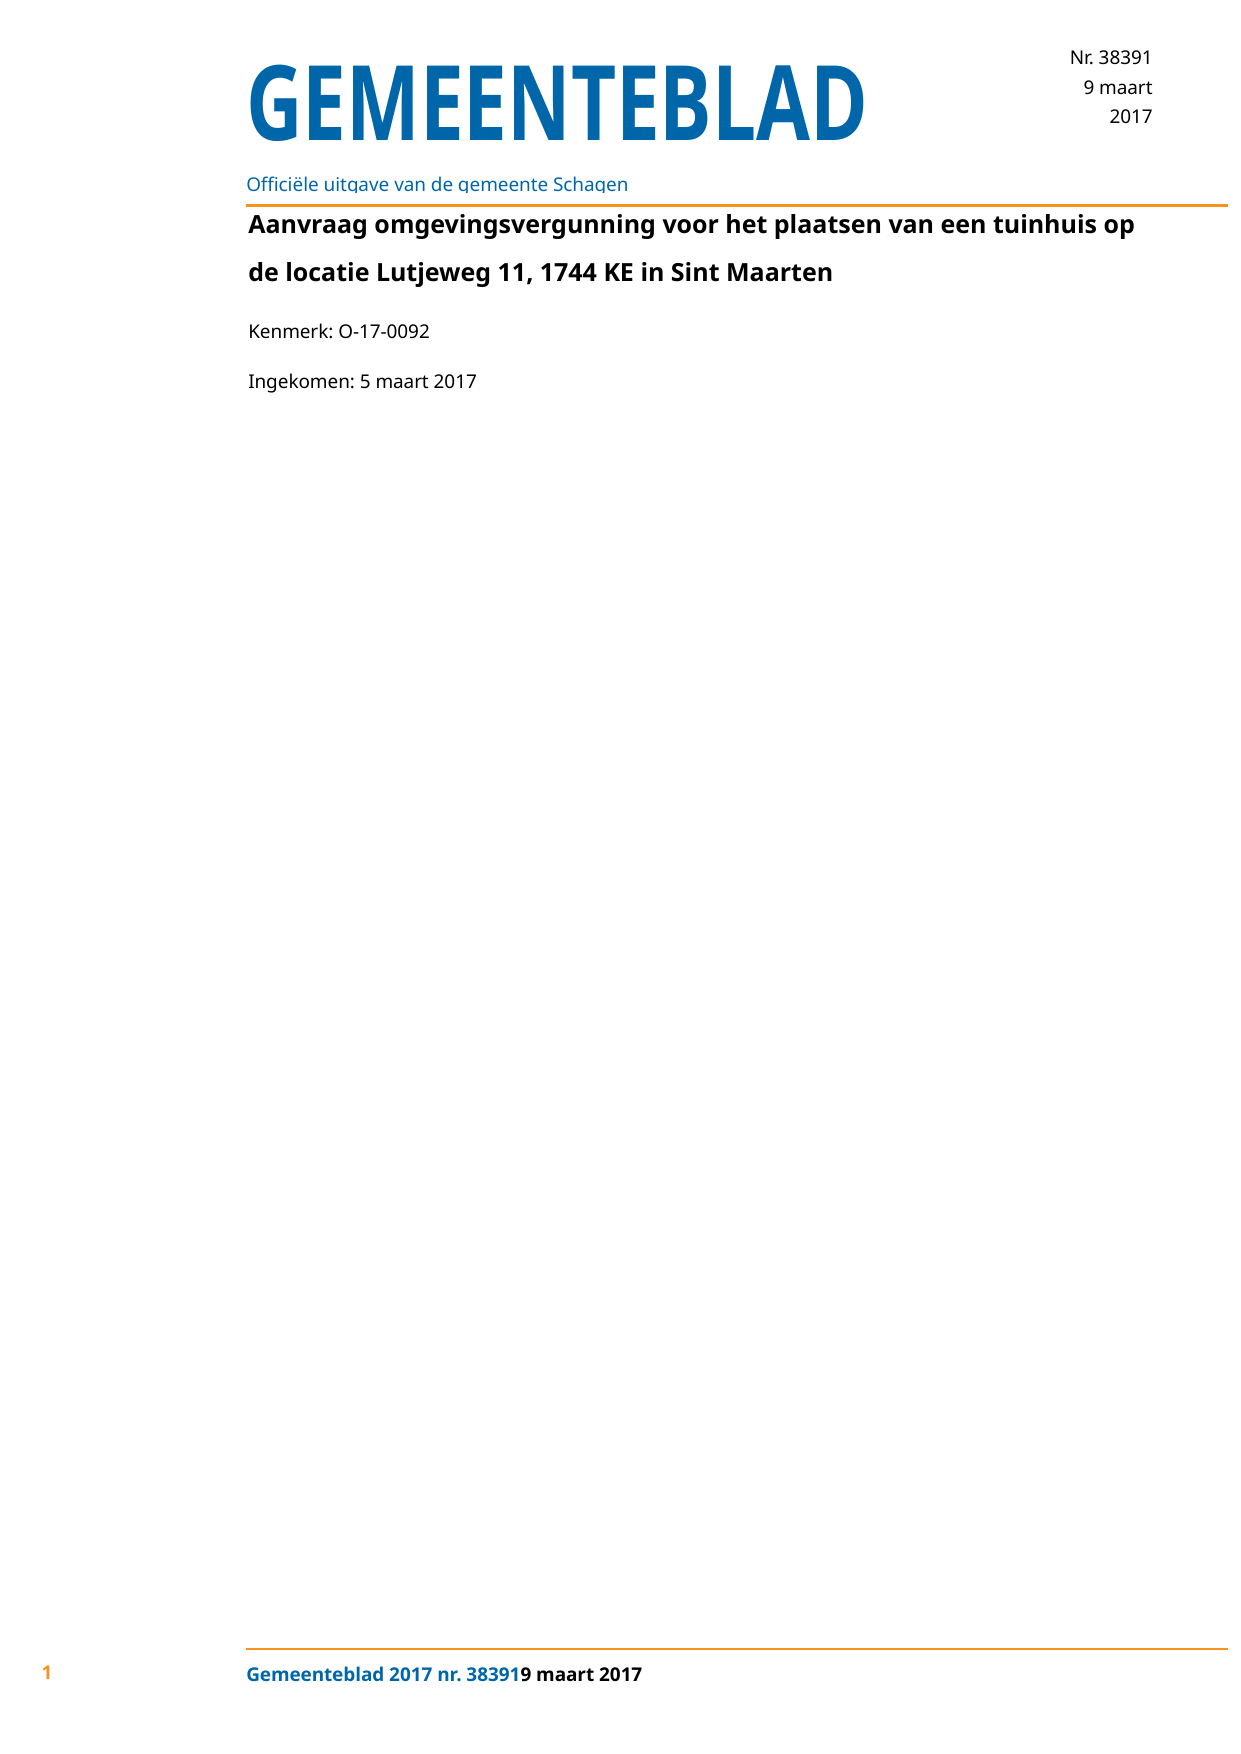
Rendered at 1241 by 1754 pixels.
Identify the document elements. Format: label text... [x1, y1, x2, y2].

text Aanvraag omgevingsvergunning voor het plaatsen van een tuinhuis op de locatie Lutjeweg 11, 1744 KE in Sint Maarten [248, 207, 1152, 288]
text Ingekomen: 5 maart 2017 [248, 368, 1152, 394]
picture [41, 47, 231, 172]
text Kenmerk: O-17-0092 [248, 318, 1152, 344]
